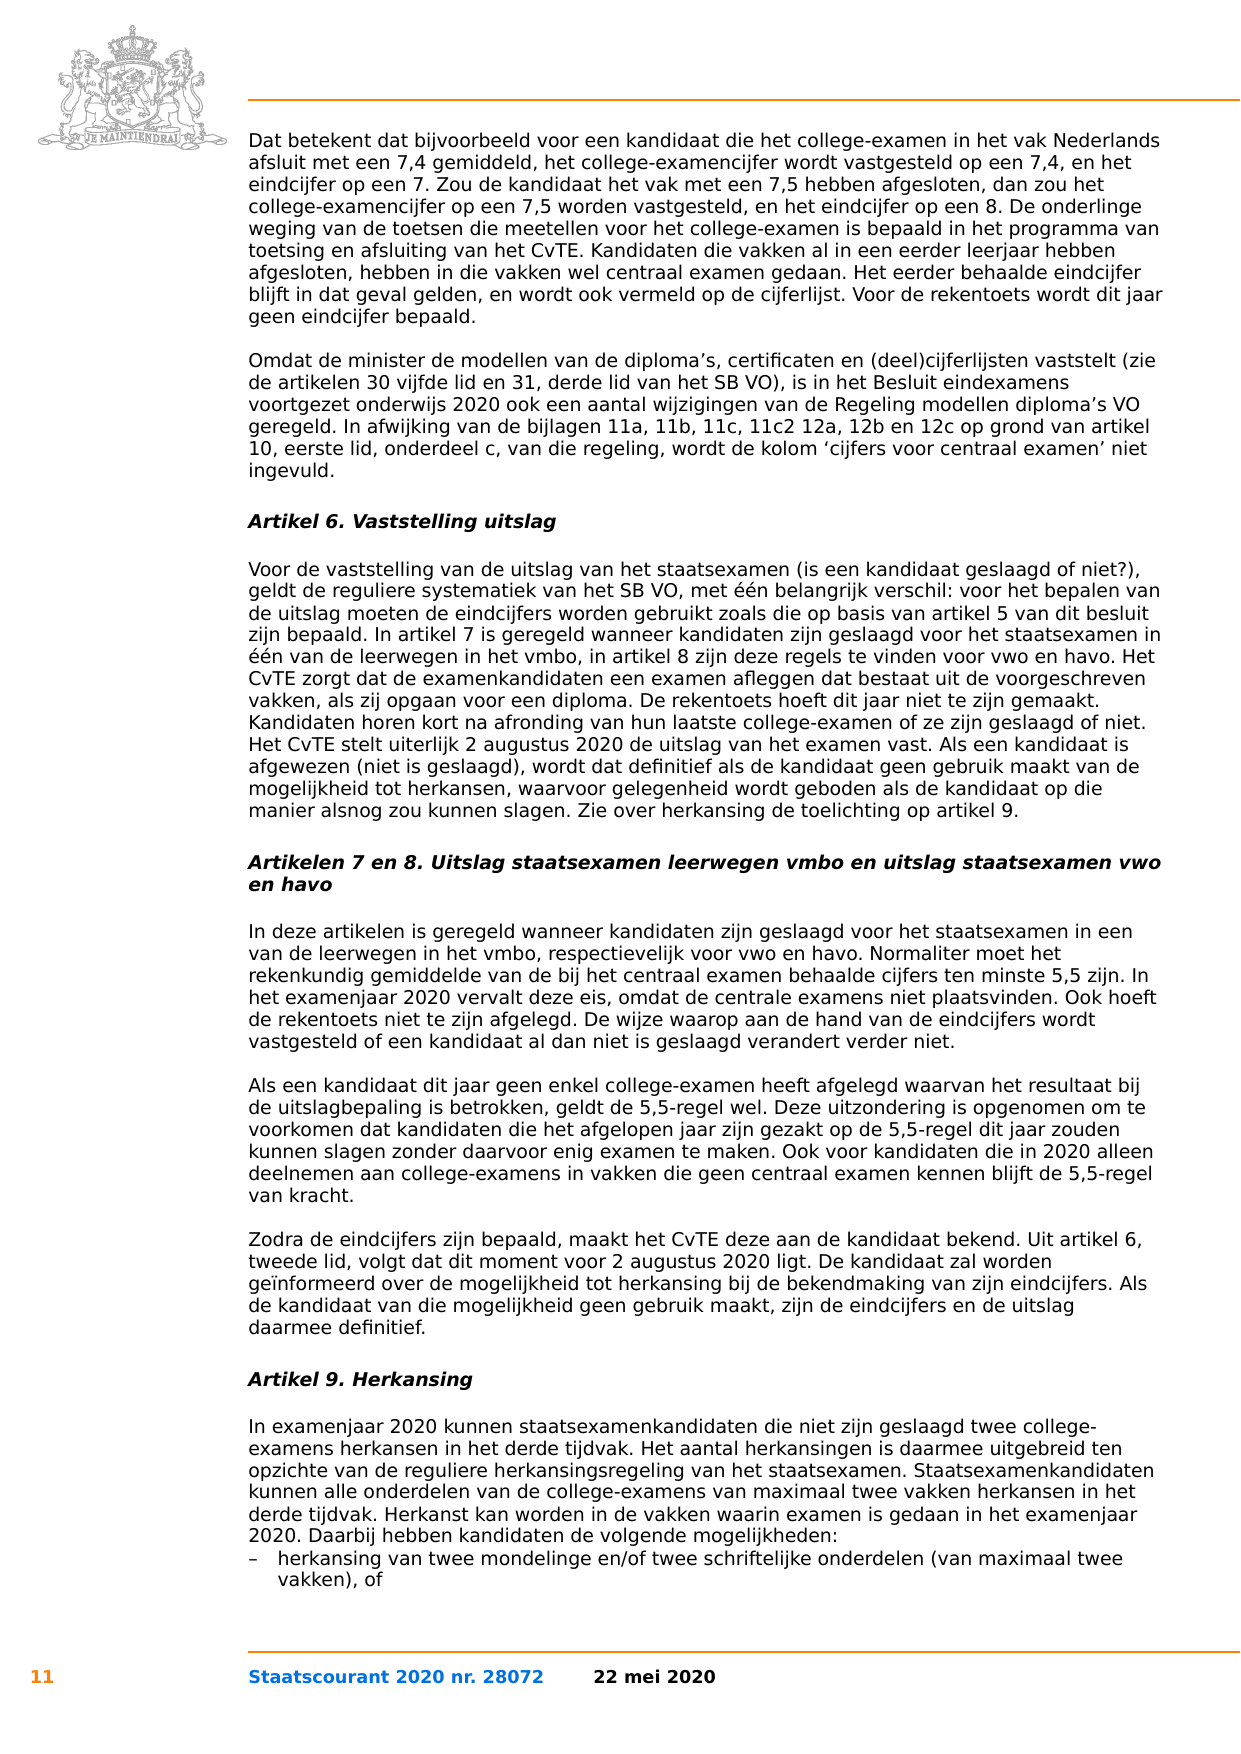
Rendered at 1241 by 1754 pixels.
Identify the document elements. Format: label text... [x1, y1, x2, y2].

text – herkansing van twee mondelinge en/of twee schriftelijke onderdelen (van maximaal twee vakken), of [248, 1547, 1163, 1591]
text Zodra de eindcijfers zijn bepaald, maakt het CvTE deze aan de kandidaat bekend. Uit artikel 6, tweede lid, volgt dat dit moment voor 2 augustus 2020 ligt. De kandidaat zal worden geïnformeerd over de mogelijkheid tot herkansing bij de bekendmaking van zijn eindcijfers. Als de kandidaat van die mogelijkheid geen gebruik maakt, zijn de eindcijfers en de uitslag daarmee definitief. [248, 1229, 1163, 1338]
subtitle Artikel 9. Herkansing [248, 1368, 1163, 1391]
picture [38, 25, 227, 150]
text Als een kandidaat dit jaar geen enkel college-examen heeft afgelegd waarvan het resultaat bij de uitslagbepaling is betrokken, geldt de 5,5-regel wel. Deze uitzondering is opgenomen om te voorkomen dat kandidaten die het afgelopen jaar zijn gezakt op de 5,5-regel dit jaar zouden kunnen slagen zonder daarvoor enig examen te maken. Ook voor kandidaten die in 2020 alleen deelnemen aan college-examens in vakken die geen centraal examen kennen blijft de 5,5-regel van kracht. [248, 1075, 1163, 1207]
text In deze artikelen is geregeld wanneer kandidaten zijn geslaagd voor het staatsexamen in een van de leerwegen in het vmbo, respectievelijk voor vwo en havo. Normaliter moet het rekenkundig gemiddelde van de bij het centraal examen behaalde cijfers ten minste 5,5 zijn. In het examenjaar 2020 vervalt deze eis, omdat de centrale examens niet plaatsvinden. Ook hoeft de rekentoets niet te zijn afgelegd. De wijze waarop aan de hand van de eindcijfers wordt vastgesteld of een kandidaat al dan niet is geslaagd verandert verder niet. [248, 921, 1163, 1053]
text In examenjaar 2020 kunnen staatsexamenkandidaten die niet zijn geslaagd twee college-examens herkansen in het derde tijdvak. Het aantal herkansingen is daarmee uitgebreid ten opzichte van de reguliere herkansingsregeling van het staatsexamen. Staatsexamenkandidaten kunnen alle onderdelen van de college-examens van maximaal twee vakken herkansen in het derde tijdvak. Herkanst kan worden in de vakken waarin examen is gedaan in het examenjaar 2020. Daarbij hebben kandidaten de volgende mogelijkheden: [248, 1416, 1163, 1547]
text Dat betekent dat bijvoorbeeld voor een kandidaat die het college-examen in het vak Nederlands afsluit met een 7,4 gemiddeld, het college-examencijfer wordt vastgesteld op een 7,4, en het eindcijfer op een 7. Zou de kandidaat het vak met een 7,5 hebben afgesloten, dan zou het college-examencijfer op een 7,5 worden vastgesteld, en het eindcijfer op een 8. De onderlinge weging van de toetsen die meetellen voor het college-examen is bepaald in het programma van toetsing en afsluiting van het CvTE. Kandidaten die vakken al in een eerder leerjaar hebben afgesloten, hebben in die vakken wel centraal examen gedaan. Het eerder behaalde eindcijfer blijft in dat geval gelden, en wordt ook vermeld op de cijferlijst. Voor de rekentoets wordt dit jaar geen eindcijfer bepaald. [248, 130, 1163, 328]
text Omdat de minister de modellen van de diploma’s, certificaten en (deel)cijferlijsten vaststelt (zie de artikelen 30 vijfde lid en 31, derde lid van het SB VO), is in het Besluit eindexamens voortgezet onderwijs 2020 ook een aantal wijzigingen van de Regeling modellen diploma’s VO geregeld. In afwijking van de bijlagen 11a, 11b, 11c, 11c2 12a, 12b en 12c op grond van artikel 10, eerste lid, onderdeel c, van die regeling, wordt de kolom ‘cijfers voor centraal examen’ niet ingevuld. [248, 349, 1163, 481]
subtitle Artikelen 7 en 8. Uitslag staatsexamen leerwegen vmbo en uitslag staatsexamen vwo en havo [248, 852, 1163, 896]
subtitle Artikel 6. Vaststelling uitslag [248, 511, 1163, 533]
text Voor de vaststelling van de uitslag van het staatsexamen (is een kandidaat geslaagd of niet?), geldt de reguliere systematiek van het SB VO, met één belangrijk verschil: voor het bepalen van de uitslag moeten de eindcijfers worden gebruikt zoals die op basis van artikel 5 van dit besluit zijn bepaald. In artikel 7 is geregeld wanneer kandidaten zijn geslaagd voor het staatsexamen in één van de leerwegen in het vmbo, in artikel 8 zijn deze regels te vinden voor vwo en havo. Het CvTE zorgt dat de examenkandidaten een examen afleggen dat bestaat uit de voorgeschreven vakken, als zij opgaan voor een diploma. De rekentoets hoeft dit jaar niet te zijn gemaakt. Kandidaten horen kort na afronding van hun laatste college-examen of ze zijn geslaagd of niet. Het CvTE stelt uiterlijk 2 augustus 2020 de uitslag van het examen vast. Als een kandidaat is afgewezen (niet is geslaagd), wordt dat definitief als de kandidaat geen gebruik maakt van de mogelijkheid tot herkansen, waarvoor gelegenheid wordt geboden als de kandidaat op die manier alsnog zou kunnen slagen. Zie over herkansing de toelichting op artikel 9. [248, 558, 1163, 822]
